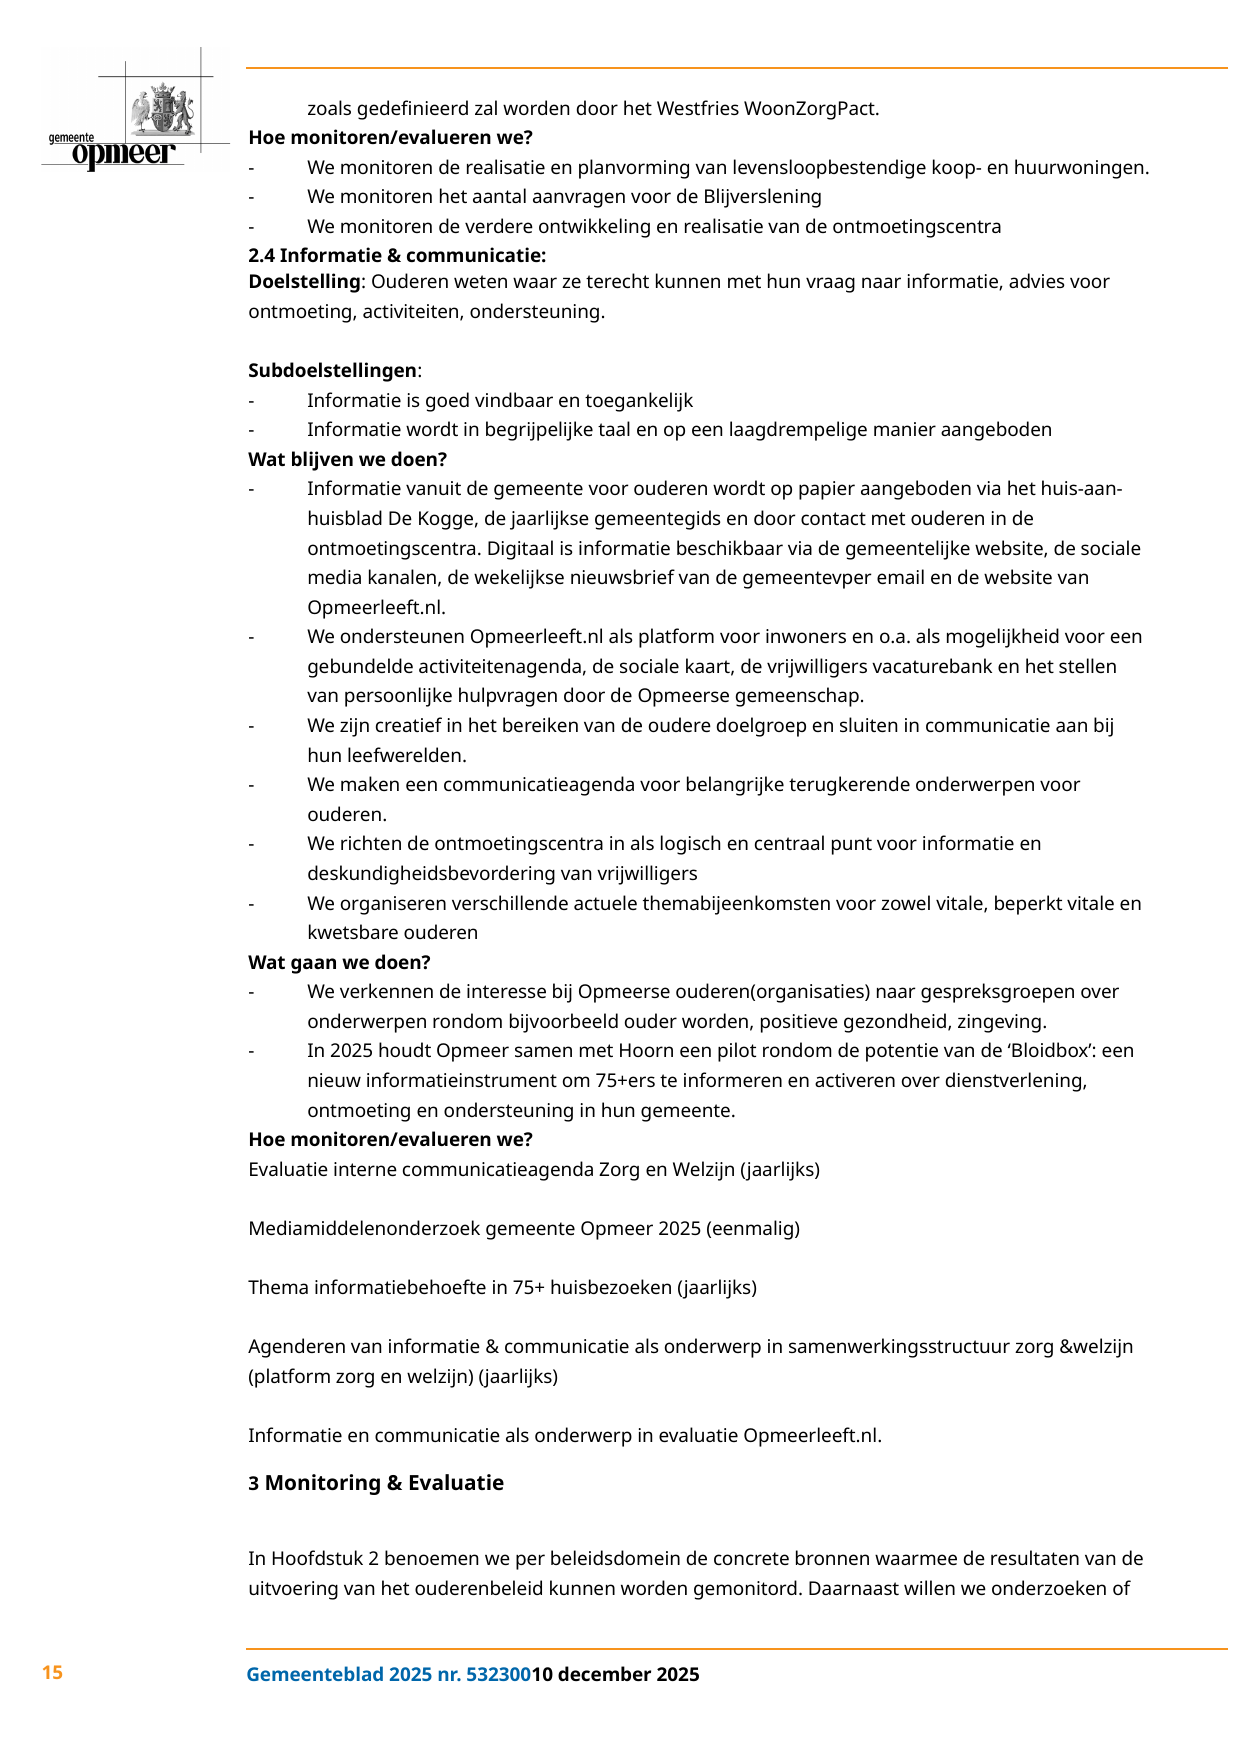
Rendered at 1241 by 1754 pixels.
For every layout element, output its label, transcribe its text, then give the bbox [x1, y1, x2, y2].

text Subdoelstellingen: [248, 357, 1152, 383]
text Hoe monitoren/evalueren we? [248, 124, 1152, 150]
list In 2025 houdt Opmeer samen met Hoorn een pilot rondom de potentie van de ‘Bloidbox’: een nieuw informatieinstrument om 75+ers te informeren en activeren over dienstverlening, ontmoeting en ondersteuning in hun gemeente. [248, 1038, 1152, 1122]
list We zijn creatief in het bereiken van de oudere doelgroep en sluiten in communicatie aan bij hun leefwerelden. [248, 712, 1152, 767]
text Informatie en communicatie als onderwerp in evaluatie Opmeerleeft.nl. [248, 1422, 1152, 1448]
list Informatie wordt in begrijpelijke taal en op een laagdrempelige manier aangeboden [248, 416, 1152, 442]
list Informatie vanuit de gemeente voor ouderen wordt op papier aangeboden via het huis-aan-huisblad De Kogge, de jaarlijkse gemeentegids en door contact met ouderen in de ontmoetingscentra. Digitaal is informatie beschikbaar via de gemeentelijke website, de sociale media kanalen, de wekelijkse nieuwsbrief van de gemeentevper email en de website van Opmeerleeft.nl. [248, 476, 1152, 619]
list We richten de ontmoetingscentra in als logisch en centraal punt voor informatie en deskundigheidsbevordering van vrijwilligers [248, 831, 1152, 886]
text Hoe monitoren/evalueren we? [248, 1126, 1152, 1152]
text 3 Monitoring & Evaluatie [248, 1468, 1152, 1496]
text Mediamiddelenonderzoek gemeente Opmeer 2025 (eenmalig) [248, 1215, 1152, 1241]
text 2.4 Informatie & communicatie: [248, 243, 1152, 268]
list Informatie is goed vindbaar en toegankelijk [248, 387, 1152, 412]
text Wat gaan we doen? [248, 949, 1152, 974]
list We monitoren de realisatie en planvorming van levensloopbestendige koop- en huurwoningen. [248, 154, 1152, 180]
list We organiseren verschillende actuele themabijeenkomsten voor zowel vitale, beperkt vitale en kwetsbare ouderen [248, 890, 1152, 945]
text Thema informatiebehoefte in 75+ huisbezoeken (jaarlijks) [248, 1274, 1152, 1300]
list We monitoren de verdere ontwikkeling en realisatie van de ontmoetingscentra [248, 213, 1152, 239]
list zoals gedefinieerd zal worden door het Westfries WoonZorgPact. [248, 95, 1152, 121]
picture [41, 47, 231, 172]
text In Hoofdstuk 2 benoemen we per beleidsdomein de concrete bronnen waarmee de resultaten van de uitvoering van het ouderenbeleid kunnen worden gemonitord. Daarnaast willen we onderzoeken of [248, 1546, 1152, 1601]
list We verkennen de interesse bij Opmeerse ouderen(organisaties) naar gespreksgroepen over onderwerpen rondom bijvoorbeeld ouder worden, positieve gezondheid, zingeving. [248, 978, 1152, 1034]
text Wat blijven we doen? [248, 446, 1152, 472]
text Evaluatie interne communicatieagenda Zorg en Welzijn (jaarlijks) [248, 1156, 1152, 1182]
text Agenderen van informatie & communicatie als onderwerp in samenwerkingsstructuur zorg &welzijn (platform zorg en welzijn) (jaarlijks) [248, 1333, 1152, 1389]
list We ondersteunen Opmeerleeft.nl als platform voor inwoners en o.a. als mogelijkheid voor een gebundelde activiteitenagenda, de sociale kaart, de vrijwilligers vacaturebank en het stellen van persoonlijke hulpvragen door de Opmeerse gemeenschap. [248, 623, 1152, 708]
list We maken een communicatieagenda voor belangrijke terugkerende onderwerpen voor ouderen. [248, 771, 1152, 827]
text Doelstelling: Ouderen weten waar ze terecht kunnen met hun vraag naar informatie, advies voor ontmoeting, activiteiten, ondersteuning. [248, 268, 1152, 324]
list We monitoren het aantal aanvragen voor de Blijverslening [248, 183, 1152, 209]
